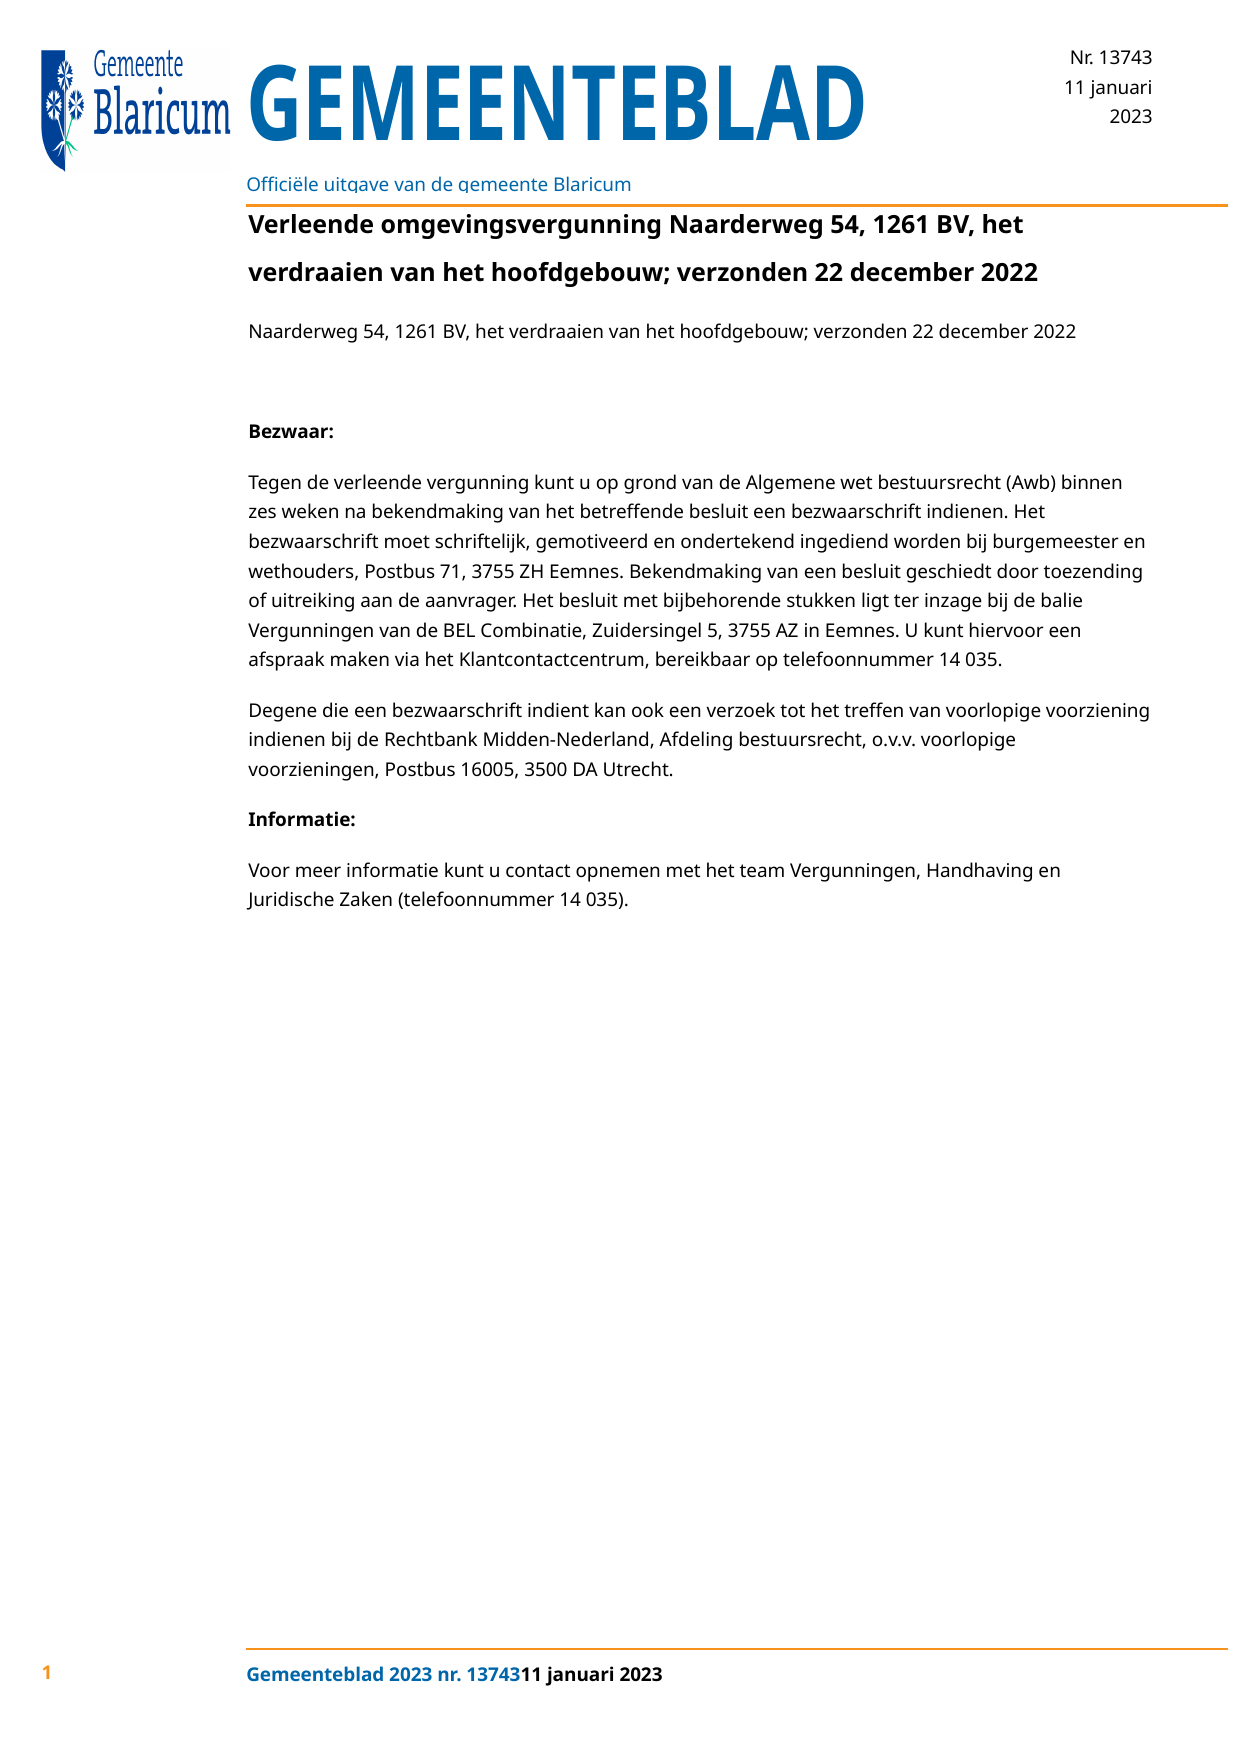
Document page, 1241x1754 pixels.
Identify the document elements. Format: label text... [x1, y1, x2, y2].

text Verleende omgevingsvergunning Naarderweg 54, 1261 BV, het verdraaien van het hoofdgebouw; verzonden 22 december 2022 [248, 207, 1152, 288]
text Informatie: [248, 807, 1152, 832]
text Tegen de verleende vergunning kunt u op grond van de Algemene wet bestuursrecht (Awb) binnen zes weken na bekendmaking van het betreffende besluit een bezwaarschrift indienen. Het bezwaarschrift moet schriftelijk, gemotiveerd en ondertekend ingediend worden bij burgemeester en wethouders, Postbus 71, 3755 ZH Eemnes. Bekendmaking van een besluit geschiedt door toezending of uitreiking aan de aanvrager. Het besluit met bijbehorende stukken ligt ter inzage bij de balie Vergunningen van de BEL Combinatie, Zuidersingel 5, 3755 AZ in Eemnes. U kunt hiervoor een afspraak maken via het Klantcontactcentrum, bereikbaar op telefoonnummer 14 035. [248, 469, 1152, 672]
text Degene die een bezwaarschrift indient kan ook een verzoek tot het treffen van voorlopige voorziening indienen bij de Rechtbank Midden-Nederland, Afdeling bestuursrecht, o.v.v. voorlopige voorzieningen, Postbus 16005, 3500 DA Utrecht. [248, 697, 1152, 782]
text Bezwaar: [248, 419, 1152, 444]
picture [41, 47, 231, 172]
text Naarderweg 54, 1261 BV, het verdraaien van het hoofdgebouw; verzonden 22 december 2022 [248, 318, 1152, 344]
text Voor meer informatie kunt u contact opnemen met het team Vergunningen, Handhaving en Juridische Zaken (telefoonnummer 14 035). [248, 857, 1152, 912]
